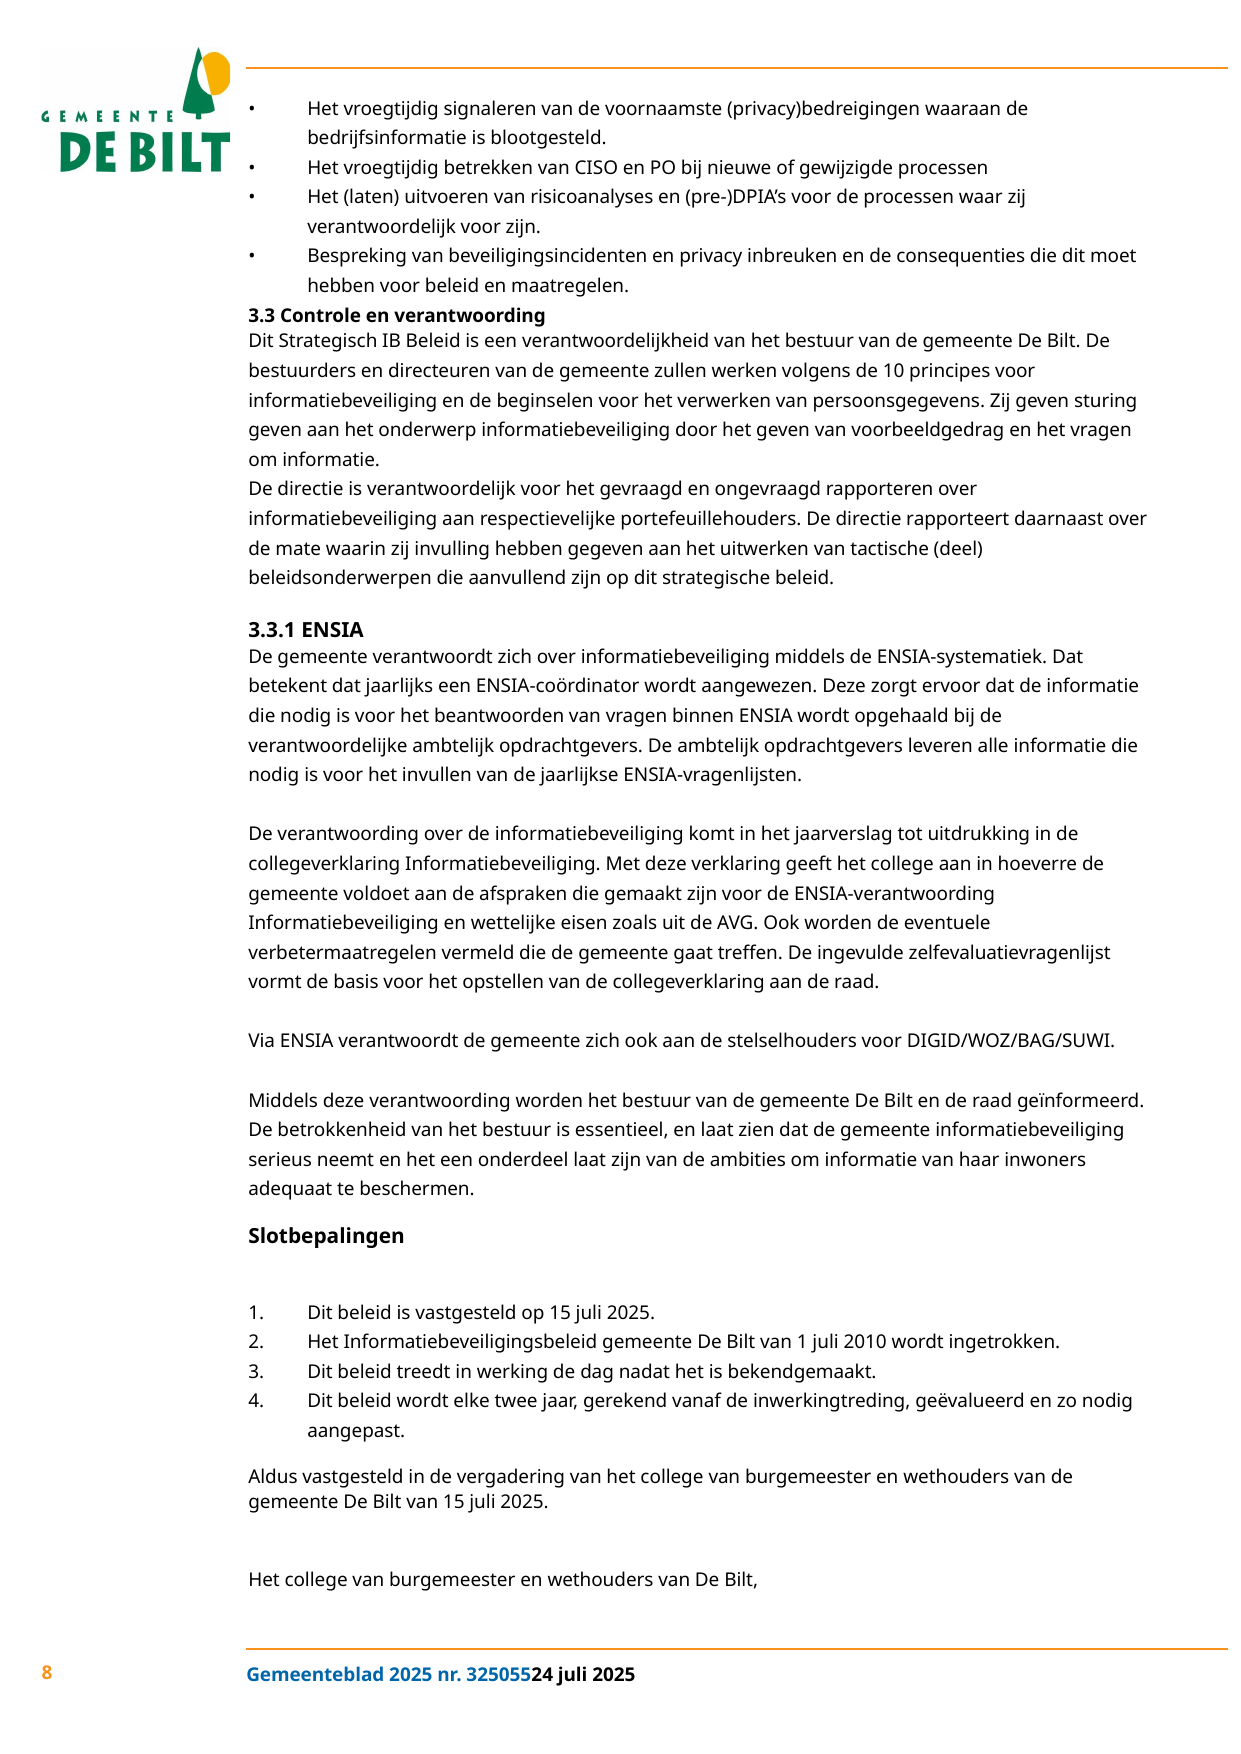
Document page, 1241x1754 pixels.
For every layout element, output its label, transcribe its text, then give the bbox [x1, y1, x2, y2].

list Het vroegtijdig betrekken van CISO en PO bij nieuwe of gewijzigde processen [248, 154, 1152, 180]
text Het college van burgemeester en wethouders van De Bilt, [248, 1566, 1152, 1592]
list Bespreking van beveiligingsincidenten en privacy inbreuken en de consequenties die dit moet hebben voor beleid en maatregelen. [248, 243, 1152, 298]
list Dit beleid treedt in werking de dag nadat het is bekendgemaakt. [248, 1358, 1152, 1384]
list Dit beleid wordt elke twee jaar, gerekend vanaf de inwerkingtreding, geëvalueerd en zo nodig aangepast. [248, 1388, 1152, 1443]
text 3.3 Controle en verantwoording [248, 302, 1152, 328]
text Aldus vastgesteld in de vergadering van het college van burgemeester en wethouders van de gemeente De Bilt van 15 juli 2025. [248, 1463, 1152, 1514]
text Slotbepalingen [248, 1221, 1152, 1250]
picture [41, 47, 231, 172]
list Het vroegtijdig signaleren van de voornaamste (privacy)bedreigingen waaraan de bedrijfsinformatie is blootgesteld. [248, 95, 1152, 150]
text Middels deze verantwoording worden het bestuur van de gemeente De Bilt en de raad geïnformeerd. De betrokkenheid van het bestuur is essentieel, en laat zien dat de gemeente informatiebeveiliging serieus neemt en het een onderdeel laat zijn van de ambities om informatie van haar inwoners adequaat te beschermen. [248, 1087, 1152, 1201]
text De directie is verantwoordelijk voor het gevraagd en ongevraagd rapporteren over informatiebeveiliging aan respectievelijke portefeuillehouders. De directie rapporteert daarnaast over de mate waarin zij invulling hebben gegeven aan het uitwerken van tactische (deel) beleidsonderwerpen die aanvullend zijn op dit strategische beleid. [248, 476, 1152, 590]
text Via ENSIA verantwoordt de gemeente zich ook aan de stelselhouders voor DIGID/WOZ/BAG/SUWI. [248, 1028, 1152, 1053]
text Dit Strategisch IB Beleid is een verantwoordelijkheid van het bestuur van de gemeente De Bilt. De bestuurders en directeuren van de gemeente zullen werken volgens de 10 principes voor informatiebeveiliging en de beginselen voor het verwerken van persoonsgegevens. Zij geven sturing geven aan het onderwerp informatiebeveiliging door het geven van voorbeeldgedrag en het vragen om informatie. [248, 328, 1152, 472]
text De verantwoording over de informatiebeveiliging komt in het jaarverslag tot uitdrukking in de collegeverklaring Informatiebeveiliging. Met deze verklaring geeft het college aan in hoeverre de gemeente voldoet aan de afspraken die gemaakt zijn voor de ENSIA-verantwoording Informatiebeveiliging en wettelijke eisen zoals uit de AVG. Ook worden de eventuele verbetermaatregelen vermeld die de gemeente gaat treffen. De ingevulde zelfevaluatievragenlijst vormt de basis voor het opstellen van de collegeverklaring aan de raad. [248, 821, 1152, 994]
list Dit beleid is vastgesteld op 15 juli 2025. [248, 1299, 1152, 1325]
list Het (laten) uitvoeren van risicoanalyses en (pre-)DPIA’s voor de processen waar zij verantwoordelijk voor zijn. [248, 183, 1152, 239]
text De gemeente verantwoordt zich over informatiebeveiliging middels de ENSIA-systematiek. Dat betekent dat jaarlijks een ENSIA-coördinator wordt aangewezen. Deze zorgt ervoor dat de informatie die nodig is voor het beantwoorden van vragen binnen ENSIA wordt opgehaald bij de verantwoordelijke ambtelijk opdrachtgevers. De ambtelijk opdrachtgevers leveren alle informatie die nodig is voor het invullen van de jaarlijkse ENSIA-vragenlijsten. [248, 643, 1152, 787]
list Het Informatiebeveiligingsbeleid gemeente De Bilt van 1 juli 2010 wordt ingetrokken. [248, 1328, 1152, 1354]
text 3.3.1 ENSIA [248, 615, 1152, 643]
